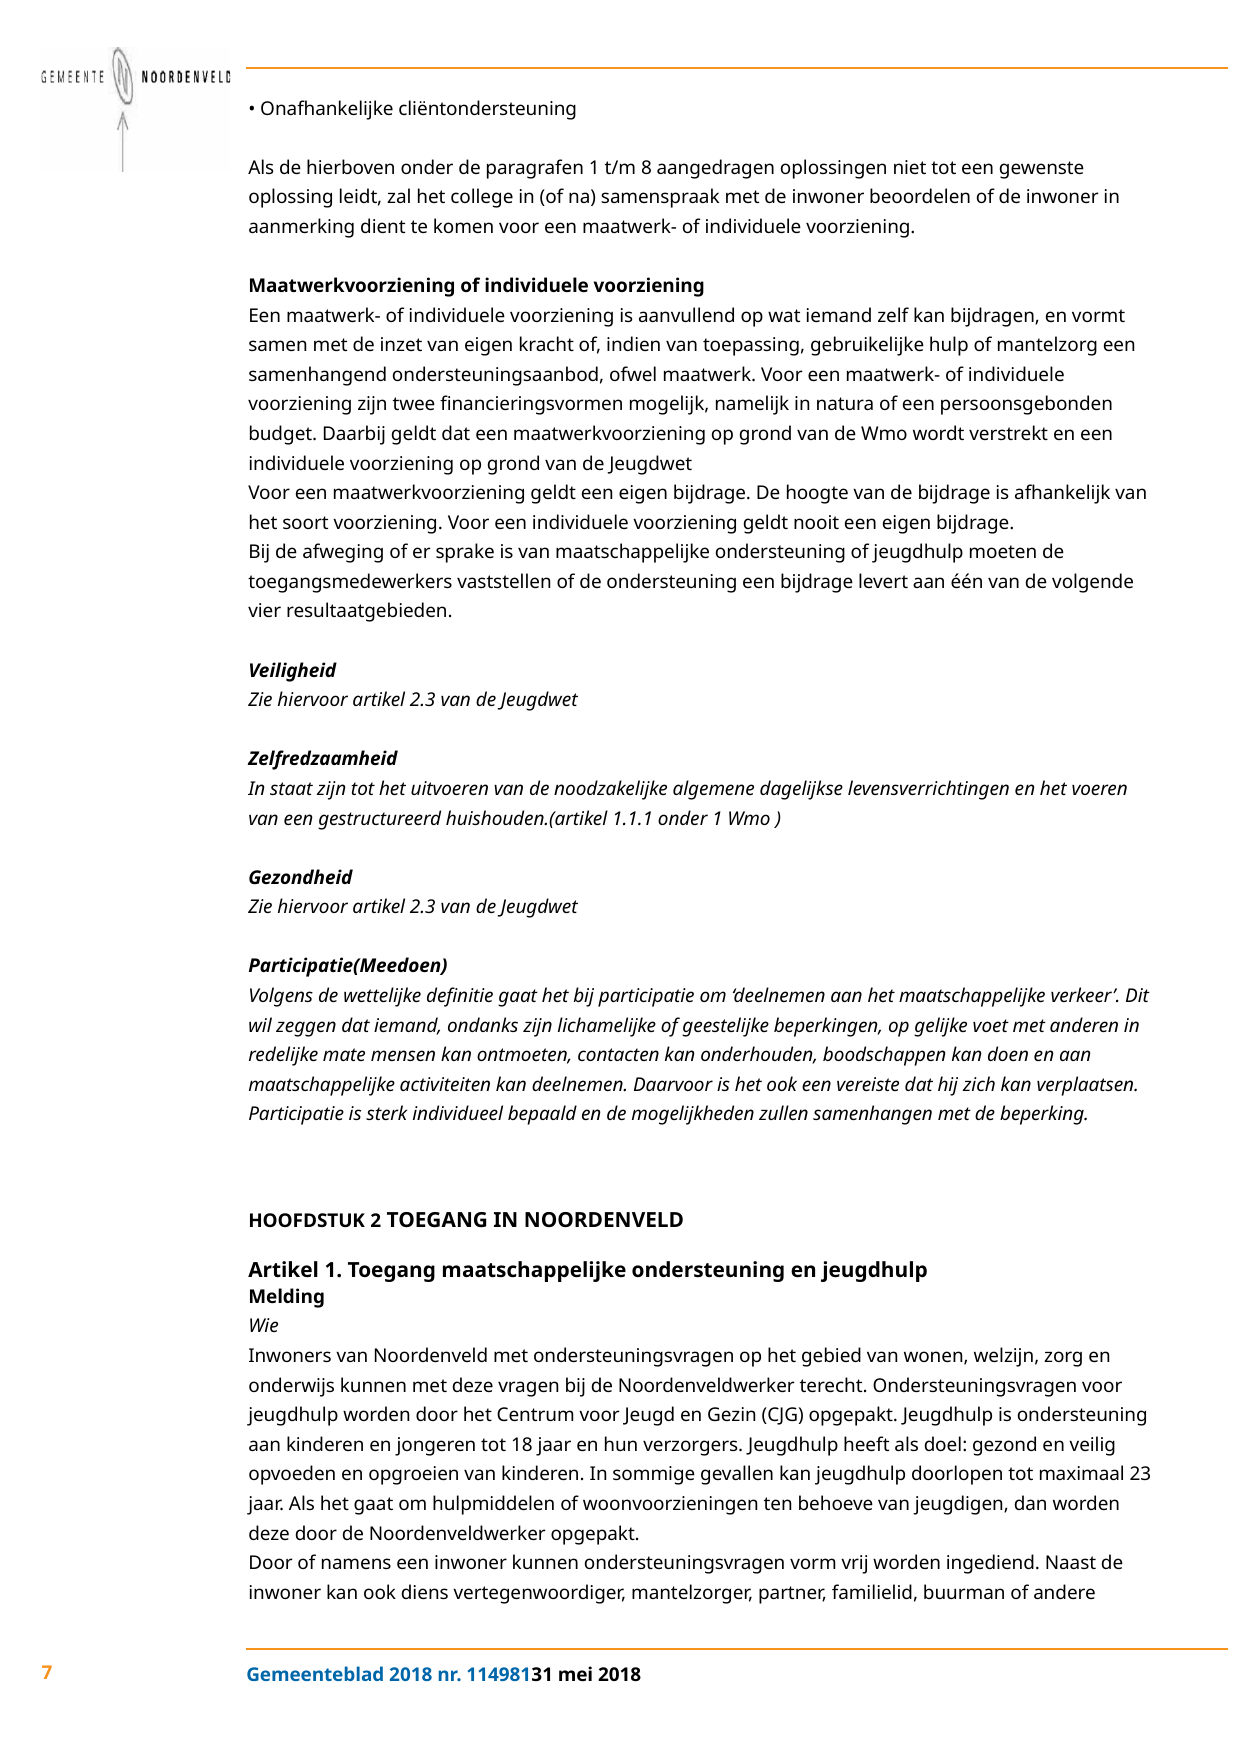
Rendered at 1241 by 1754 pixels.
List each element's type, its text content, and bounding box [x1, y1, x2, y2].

text • Onafhankelijke cliëntondersteuning [248, 95, 1152, 121]
text Inwoners van Noordenveld met ondersteuningsvragen op het gebied van wonen, welzijn, zorg en onderwijs kunnen met deze vragen bij de Noordenveldwerker terecht. Ondersteuningsvragen voor jeugdhulp worden door het Centrum voor Jeugd en Gezin (CJG) opgepakt. Jeugdhulp is ondersteuning aan kinderen en jongeren tot 18 jaar en hun verzorgers. Jeugdhulp heeft als doel: gezond en veilig opvoeden en opgroeien van kinderen. In sommige gevallen kan jeugdhulp doorlopen tot maximaal 23 jaar. Als het gaat om hulpmiddelen of woonvoorzieningen ten behoeve van jeugdigen, dan worden deze door de Noordenveldwerker opgepakt. [248, 1342, 1152, 1546]
text Zelfredzaamheid [248, 746, 1152, 771]
text Gezondheid [248, 864, 1152, 890]
text Wie [248, 1313, 1152, 1338]
text Voor een maatwerkvoorziening geldt een eigen bijdrage. De hoogte van de bijdrage is afhankelijk van het soort voorziening. Voor een individuele voorziening geldt nooit een eigen bijdrage. [248, 479, 1152, 535]
text Zie hiervoor artikel 2.3 van de Jeugdwet [248, 686, 1152, 712]
text Als de hierboven onder de paragrafen 1 t/m 8 aangedragen oplossingen niet tot een gewenste oplossing leidt, zal het college in (of na) samenspraak met de inwoner beoordelen of de inwoner in aanmerking dient te komen voor een maatwerk- of individuele voorziening. [248, 154, 1152, 239]
text Artikel 1. Toegang maatschappelijke ondersteuning en jeugdhulp [248, 1255, 1152, 1283]
text Volgens de wettelijke definitie gaat het bij participatie om ‘deelnemen aan het maatschappelijke verkeer’. Dit wil zeggen dat iemand, ondanks zijn lichamelijke of geestelijke beperkingen, op gelijke voet met anderen in redelijke mate mensen kan ontmoeten, contacten kan onderhouden, boodschappen kan doen en aan maatschappelijke activiteiten kan deelnemen. Daarvoor is het ook een vereiste dat hij zich kan verplaatsen. Participatie is sterk individueel bepaald en de mogelijkheden zullen samenhangen met de beperking. [248, 982, 1152, 1126]
text Melding [248, 1283, 1152, 1309]
text Door of namens een inwoner kunnen ondersteuningsvragen vorm vrij worden ingediend. Naast de inwoner kan ook diens vertegenwoordiger, mantelzorger, partner, familielid, buurman of andere [248, 1549, 1152, 1605]
text Een maatwerk- of individuele voorziening is aanvullend op wat iemand zelf kan bijdragen, en vormt samen met de inzet van eigen kracht of, indien van toepassing, gebruikelijke hulp of mantelzorg een samenhangend ondersteuningsaanbod, ofwel maatwerk. Voor een maatwerk- of individuele voorziening zijn twee financieringsvormen mogelijk, namelijk in natura of een persoonsgebonden budget. Daarbij geldt dat een maatwerkvoorziening op grond van de Wmo wordt verstrekt en een individuele voorziening op grond van de Jeugdwet [248, 302, 1152, 476]
text Zie hiervoor artikel 2.3 van de Jeugdwet [248, 893, 1152, 919]
text Bij de afweging of er sprake is van maatschappelijke ondersteuning of jeugdhulp moeten de toegangsmedewerkers vaststellen of de ondersteuning een bijdrage levert aan één van de volgende vier resultaatgebieden. [248, 538, 1152, 623]
text Maatwerkvoorziening of individuele voorziening [248, 272, 1152, 298]
text Veiligheid [248, 657, 1152, 683]
text Participatie(Meedoen) [248, 953, 1152, 978]
picture [41, 47, 231, 172]
text HOOFDSTUK 2 TOEGANG IN NOORDENVELD [248, 1205, 1152, 1234]
text In staat zijn tot het uitvoeren van de noodzakelijke algemene dagelijkse levensverrichtingen en het voeren van een gestructureerd huishouden.(artikel 1.1.1 onder 1 Wmo ) [248, 775, 1152, 831]
